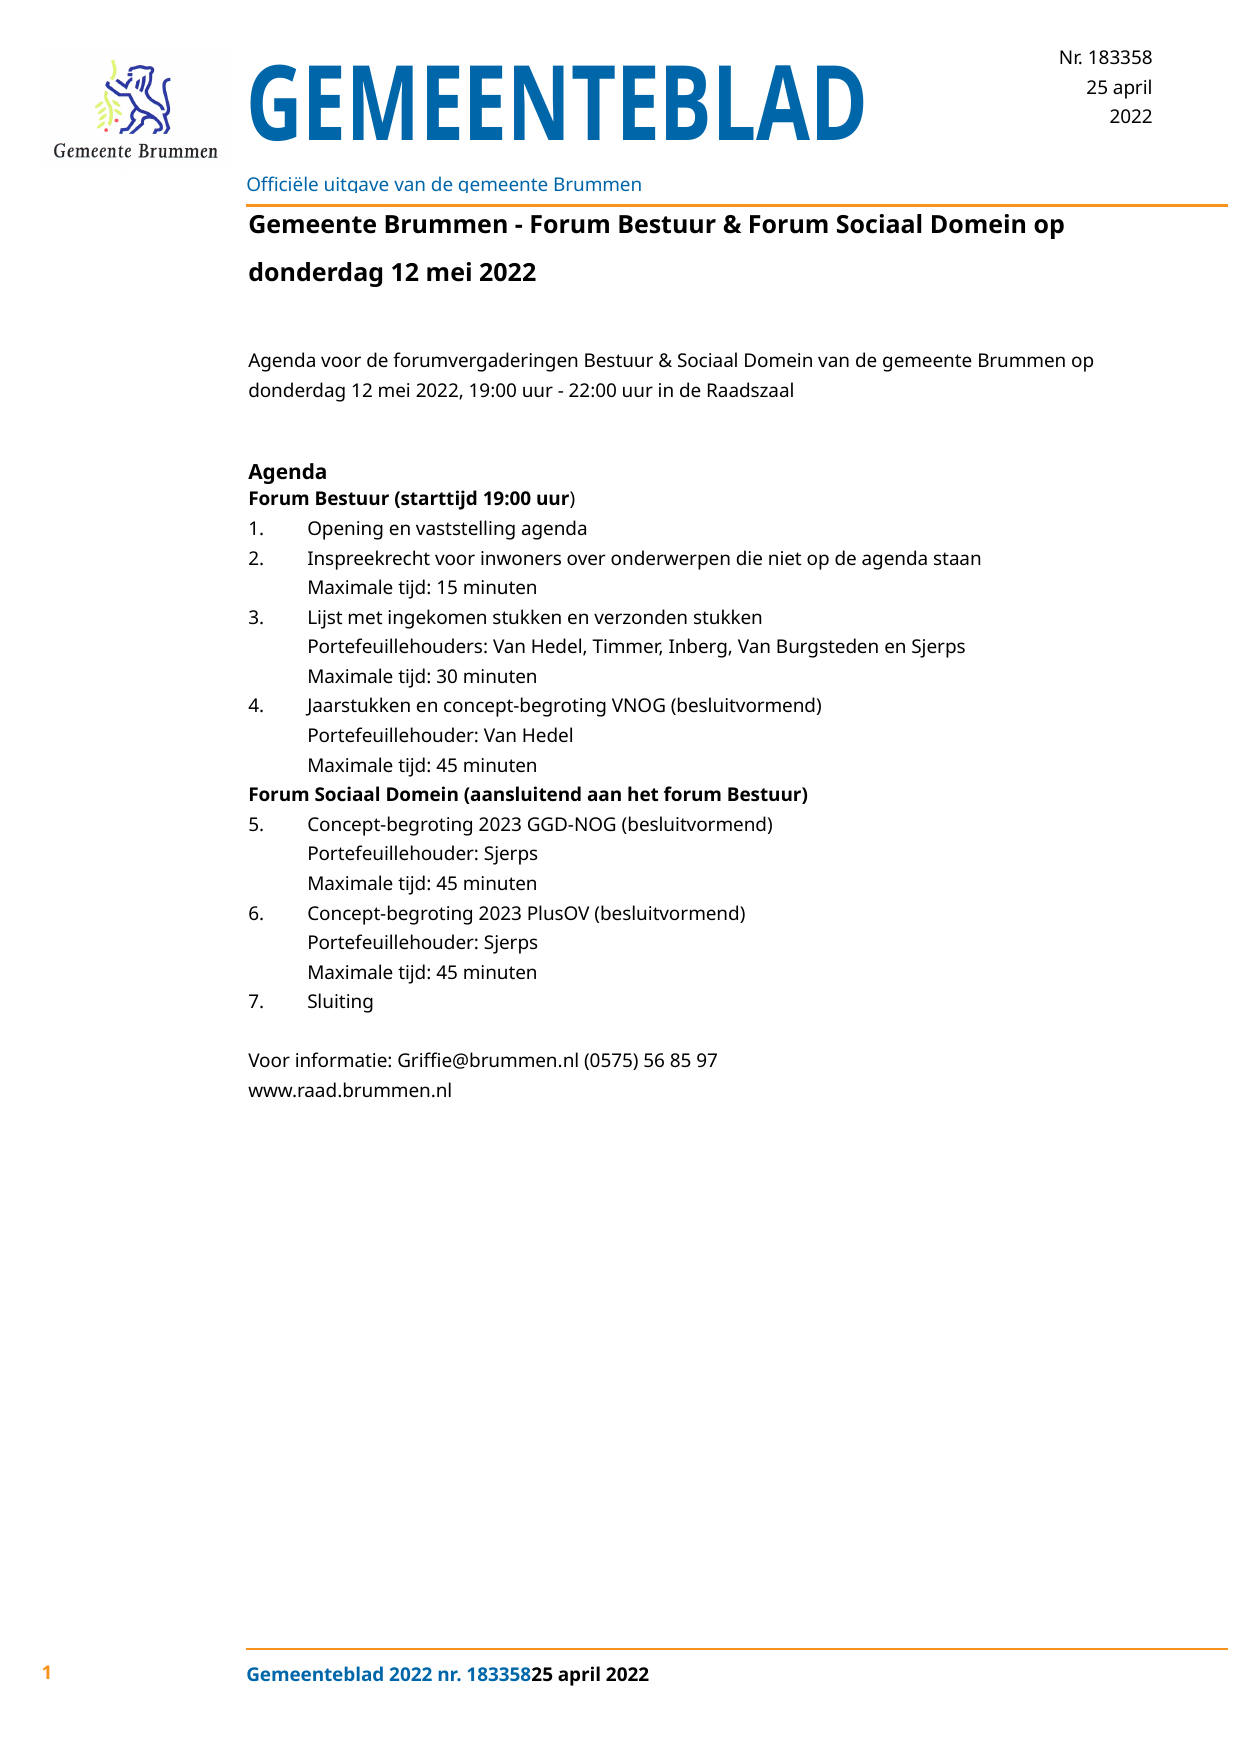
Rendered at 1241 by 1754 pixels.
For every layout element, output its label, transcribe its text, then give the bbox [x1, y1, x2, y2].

list Maximale tijd: 45 minuten [248, 870, 1152, 896]
list Portefeuillehouder: Sjerps [248, 841, 1152, 866]
picture [41, 47, 231, 172]
list Portefeuillehouder: Van Hedel [248, 722, 1152, 748]
text www.raad.brummen.nl [248, 1077, 1152, 1103]
text Agenda [248, 457, 1152, 486]
list Maximale tijd: 45 minuten [248, 959, 1152, 984]
list Lijst met ingekomen stukken en verzonden stukken [248, 604, 1152, 629]
text Forum Sociaal Domein (aansluitend aan het forum Bestuur) [248, 781, 1152, 807]
list Jaarstukken en concept-begroting VNOG (besluitvormend) [248, 693, 1152, 718]
list Maximale tijd: 15 minuten [248, 574, 1152, 600]
text Agenda voor de forumvergaderingen Bestuur & Sociaal Domein van de gemeente Brummen op donderdag 12 mei 2022, 19:00 uur - 22:00 uur in de Raadszaal [248, 347, 1152, 403]
list Maximale tijd: 45 minuten [248, 752, 1152, 777]
list Maximale tijd: 30 minuten [248, 663, 1152, 689]
list Concept-begroting 2023 PlusOV (besluitvormend) [248, 900, 1152, 925]
text Voor informatie: Griffie@brummen.nl (0575) 56 85 97 [248, 1048, 1152, 1073]
list Inspreekrecht voor inwoners over onderwerpen die niet op de agenda staan [248, 545, 1152, 570]
list Portefeuillehouders: Van Hedel, Timmer, Inberg, Van Burgsteden en Sjerps [248, 633, 1152, 659]
text Gemeente Brummen - Forum Bestuur & Forum Sociaal Domein op donderdag 12 mei 2022 [248, 207, 1152, 288]
list Opening en vaststelling agenda [248, 515, 1152, 541]
list Sluiting [248, 988, 1152, 1014]
list Portefeuillehouder: Sjerps [248, 929, 1152, 955]
text Forum Bestuur (starttijd 19:00 uur) [248, 486, 1152, 511]
list Concept-begroting 2023 GGD-NOG (besluitvormend) [248, 811, 1152, 837]
